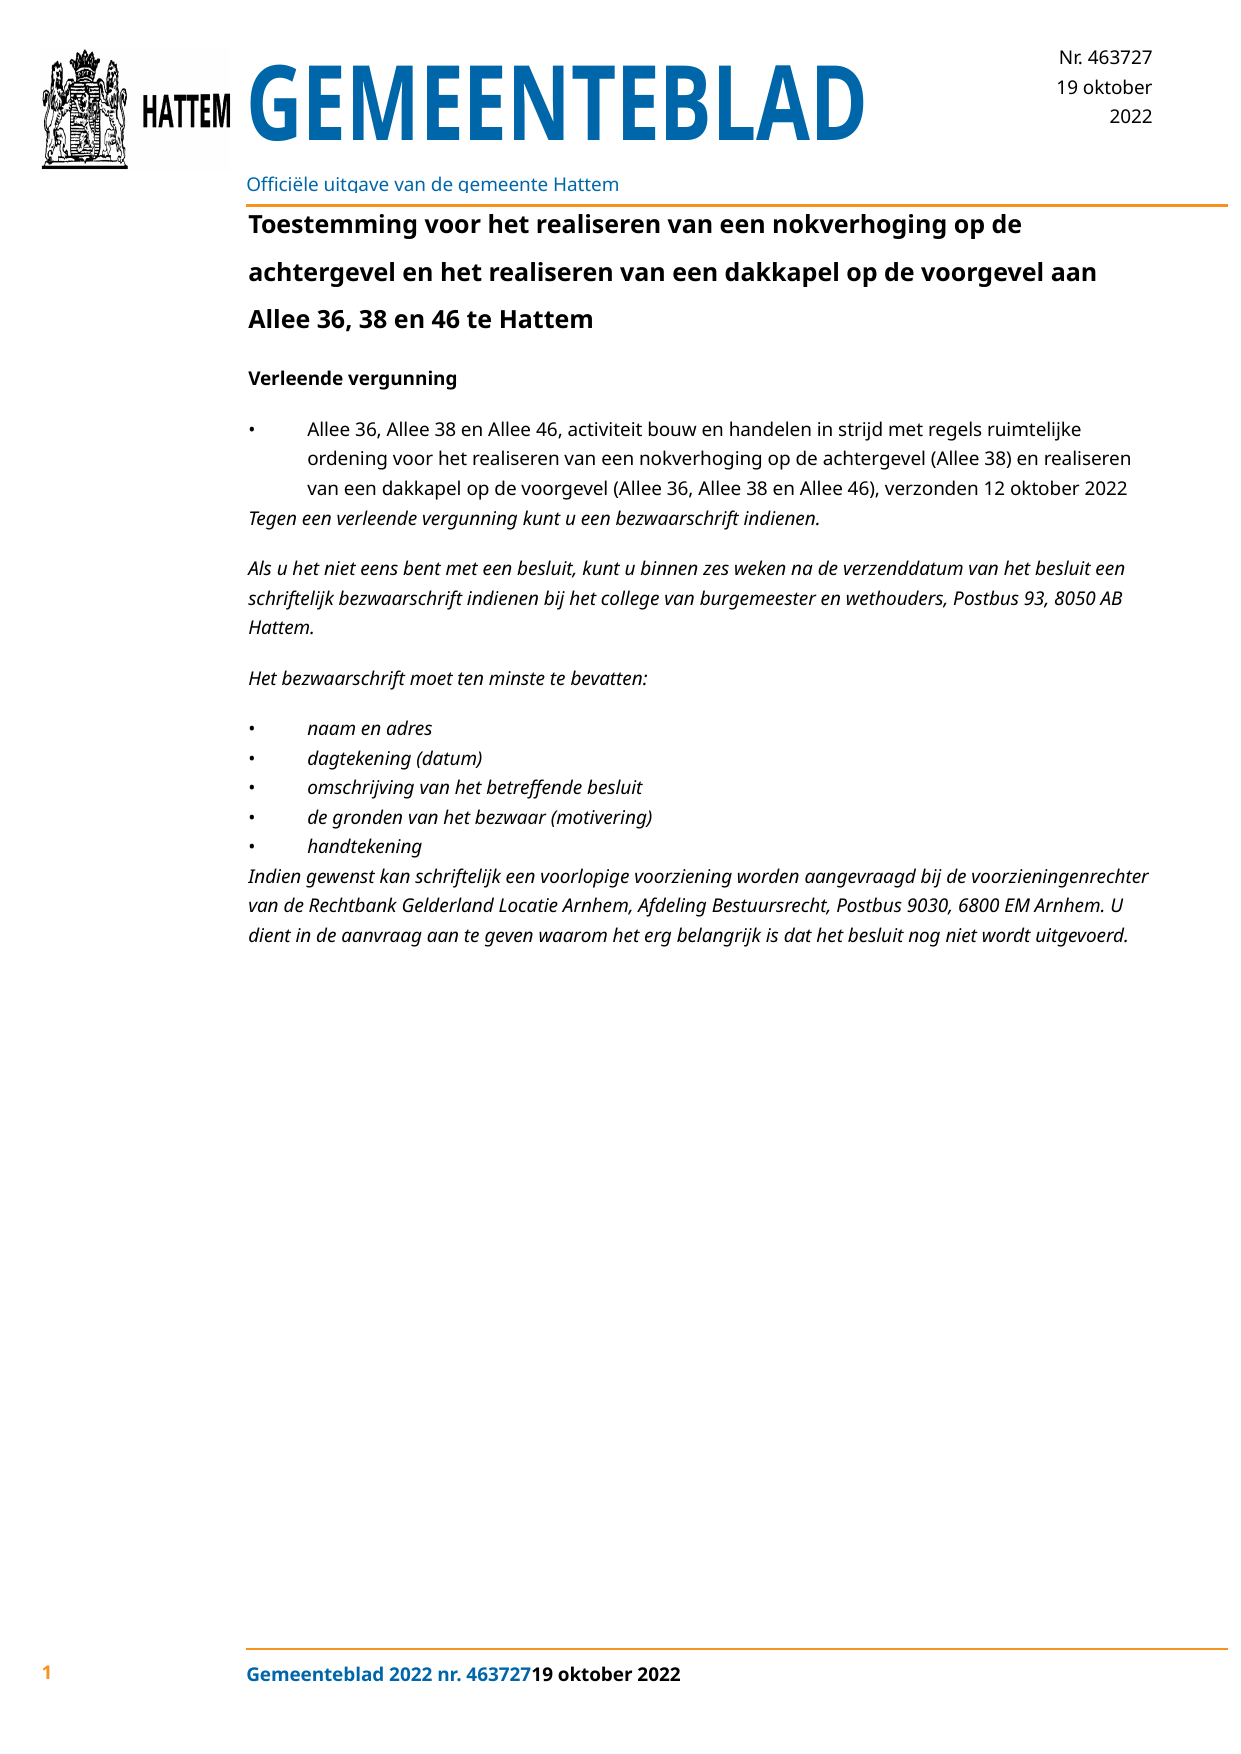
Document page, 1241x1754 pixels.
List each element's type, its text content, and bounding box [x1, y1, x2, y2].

picture [41, 47, 231, 172]
list de gronden van het bezwaar (motivering) [248, 804, 1152, 829]
list Allee 36, Allee 38 en Allee 46, activiteit bouw en handelen in strijd met regels ruimtelijke ordening voor het realiseren van een nokverhoging op de achtergevel (Allee 38) en realiseren van een dakkapel op de voorgevel (Allee 36, Allee 38 en Allee 46), verzonden 12 oktober 2022 [248, 416, 1152, 501]
text Indien gewenst kan schriftelijk een voorlopige voorziening worden aangevraagd bij de voorzieningenrechter van de Rechtbank Gelderland Locatie Arnhem, Afdeling Bestuursrecht, Postbus 9030, 6800 EM Arnhem. U dient in de aanvraag aan te geven waarom het erg belangrijk is dat het besluit nog niet wordt uitgevoerd. [248, 863, 1152, 948]
text Het bezwaarschrift moet ten minste te bevatten: [248, 665, 1152, 690]
text Verleende vergunning [248, 366, 1152, 391]
list dagtekening (datum) [248, 745, 1152, 770]
text Toestemming voor het realiseren van een nokverhoging op de achtergevel en het realiseren van een dakkapel op de voorgevel aan Allee 36, 38 en 46 te Hattem [248, 207, 1152, 336]
text Als u het niet eens bent met een besluit, kunt u binnen zes weken na de verzenddatum van het besluit een schriftelijk bezwaarschrift indienen bij het college van burgemeester en wethouders, Postbus 93, 8050 AB Hattem. [248, 555, 1152, 640]
list handtekening [248, 833, 1152, 859]
text Tegen een verleende vergunning kunt u een bezwaarschrift indienen. [248, 505, 1152, 530]
list naam en adres [248, 715, 1152, 741]
list omschrijving van het betreffende besluit [248, 774, 1152, 800]
